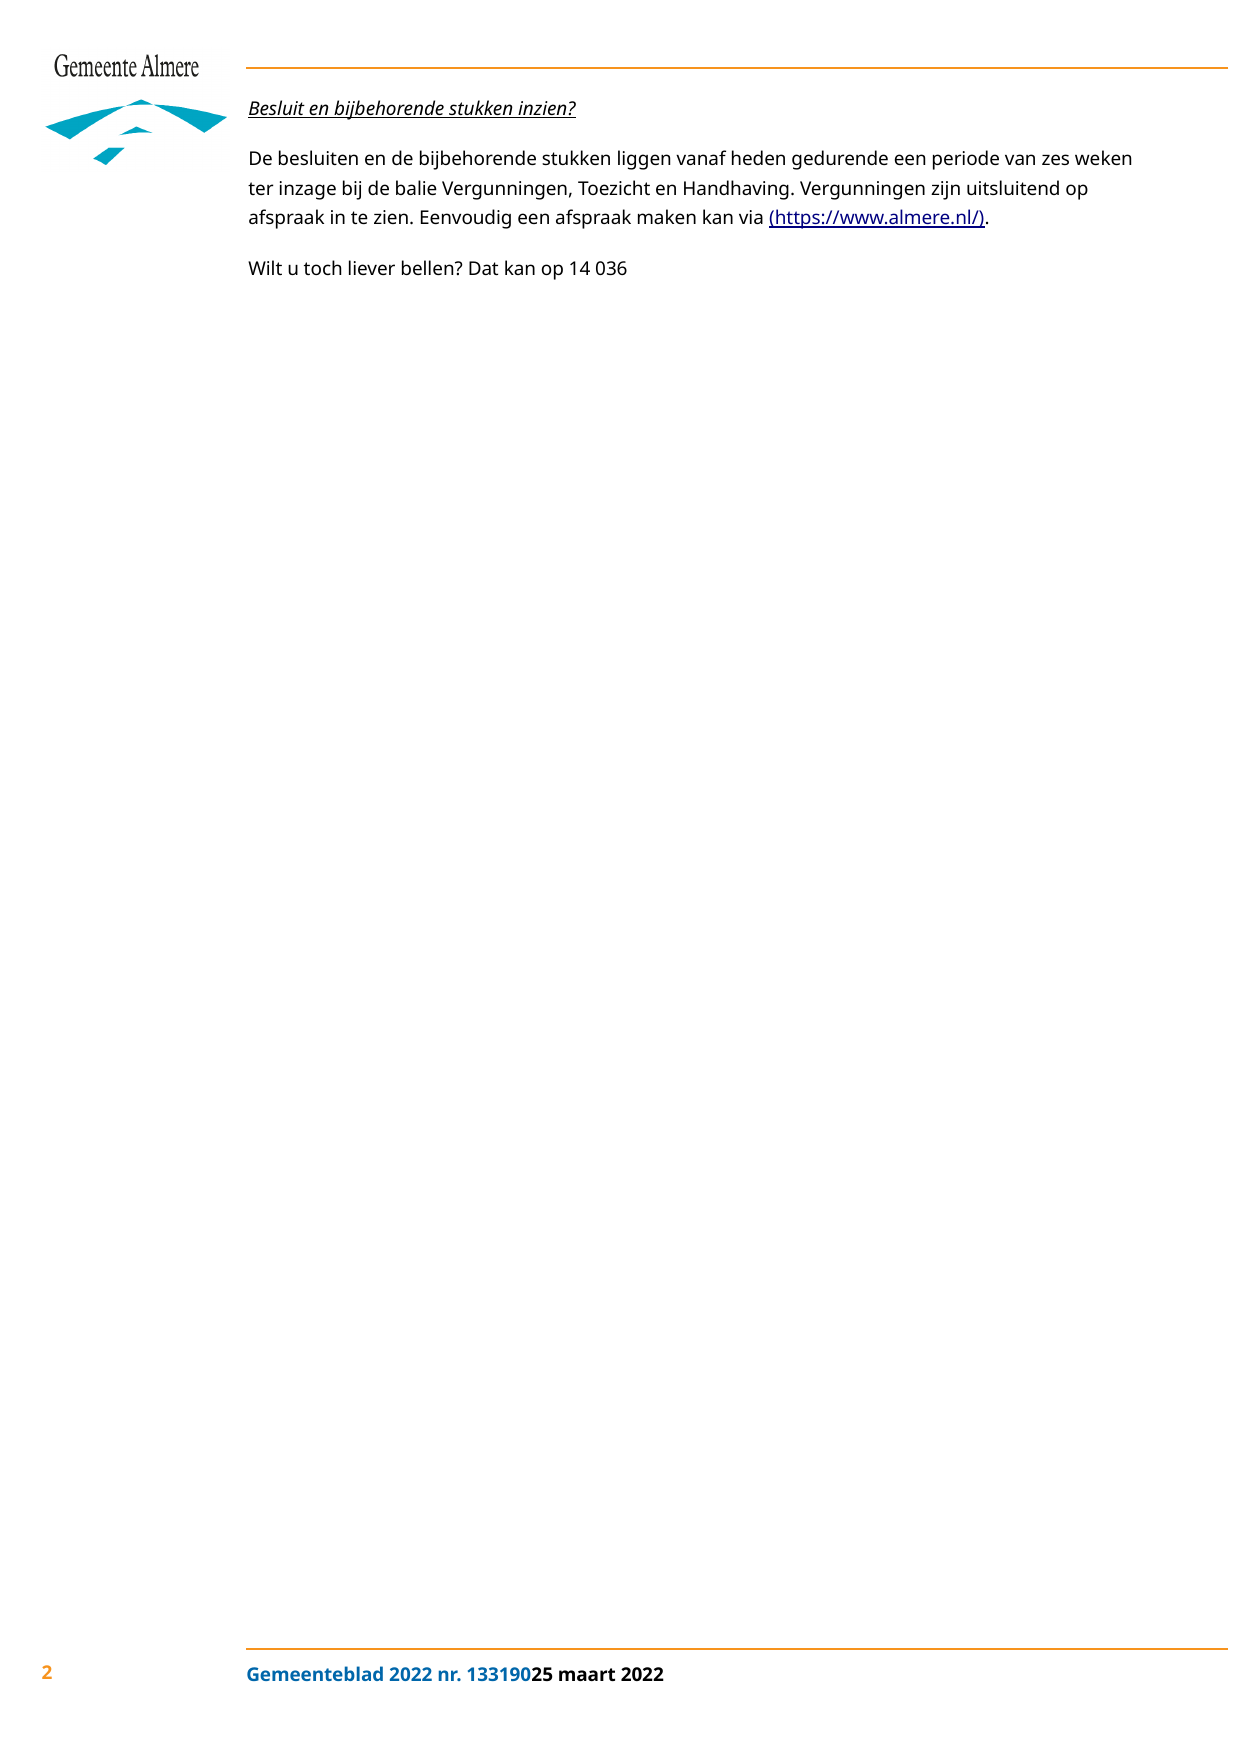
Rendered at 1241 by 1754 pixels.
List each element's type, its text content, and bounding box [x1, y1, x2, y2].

text Wilt u toch liever bellen? Dat kan op 14 036 [248, 255, 1152, 281]
picture [41, 47, 231, 172]
text Besluit en bijbehorende stukken inzien? [248, 95, 1152, 121]
text De besluiten en de bijbehorende stukken liggen vanaf heden gedurende een periode van zes weken ter inzage bij de balie Vergunningen, Toezicht en Handhaving. Vergunningen zijn uitsluitend op afspraak in te zien. Eenvoudig een afspraak maken kan via (https://www.almere.nl/). [248, 145, 1152, 230]
